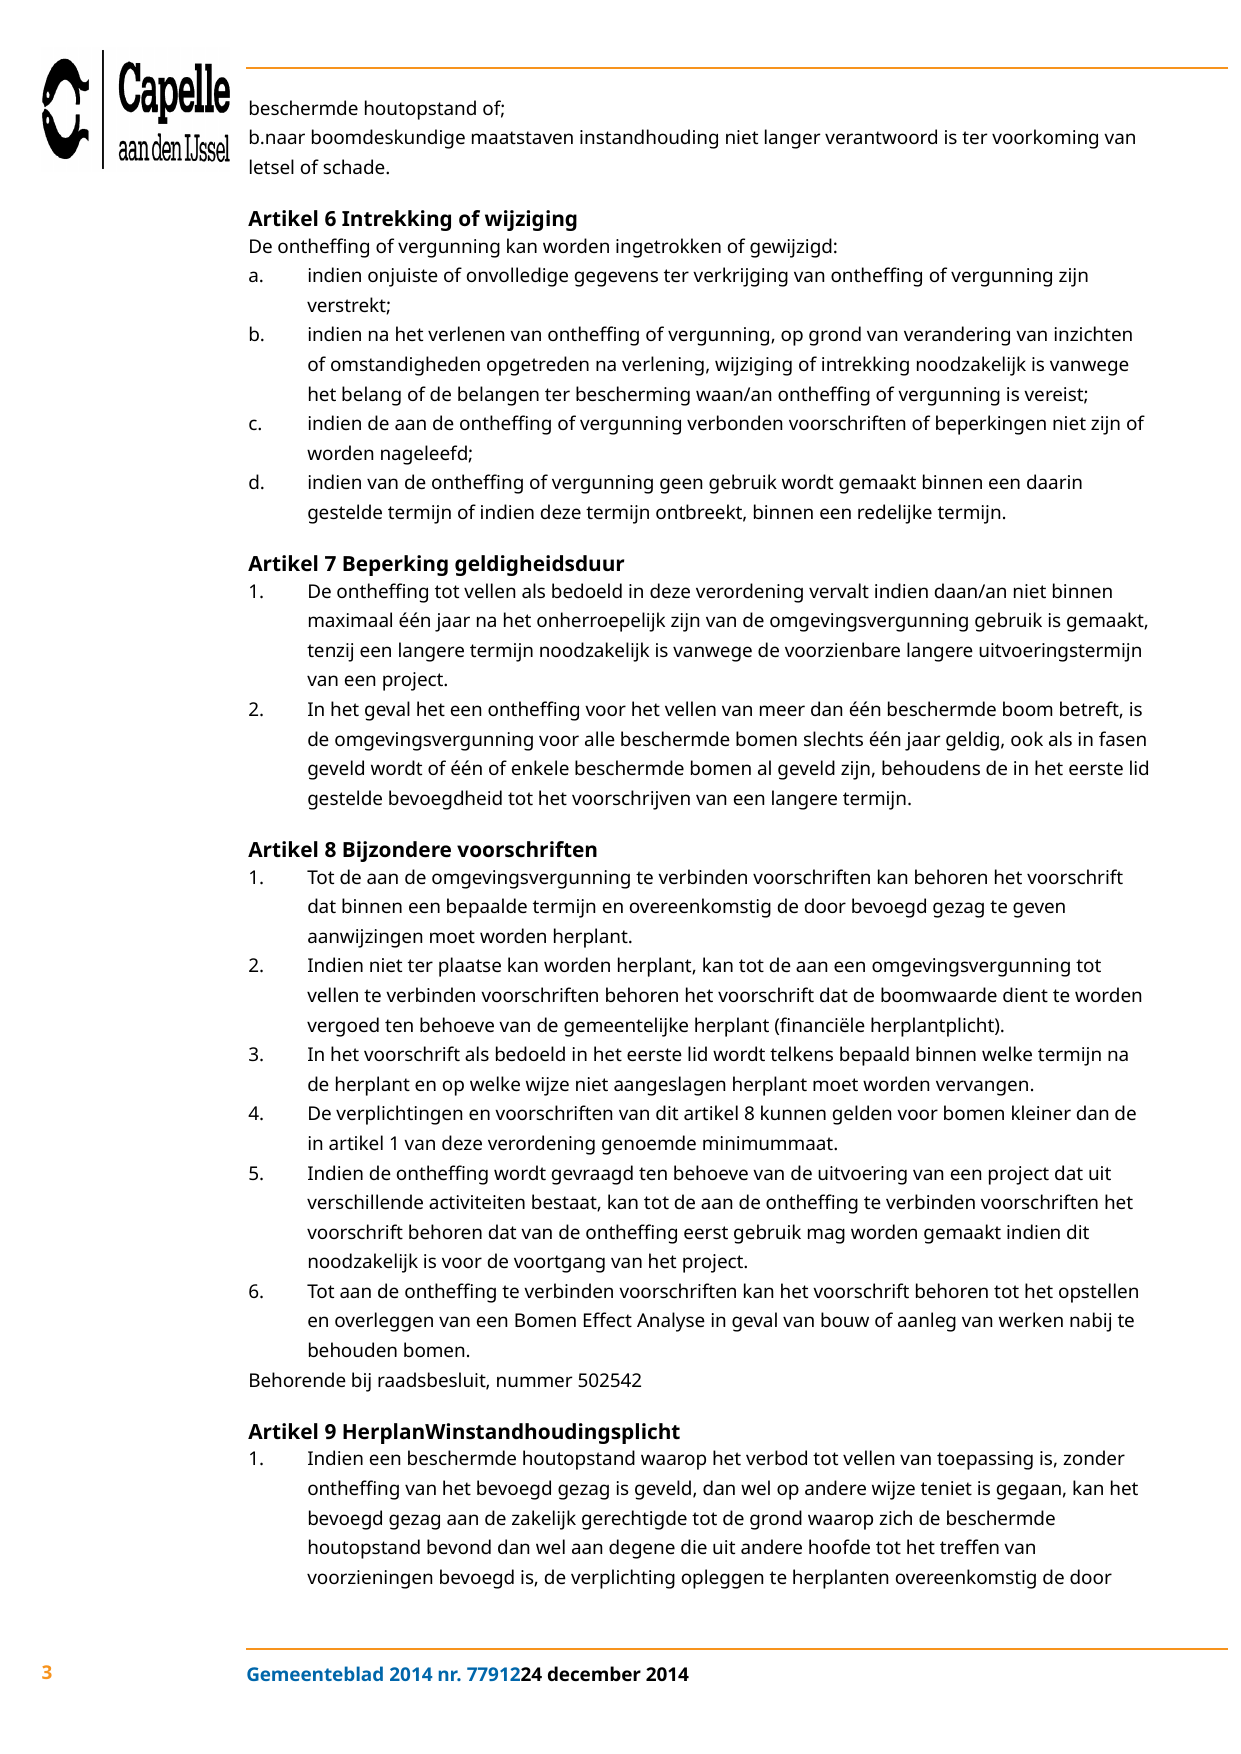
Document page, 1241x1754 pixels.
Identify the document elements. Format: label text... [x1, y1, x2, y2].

list indien de aan de ontheffing of vergunning verbonden voorschriften of beperkingen niet zijn of worden nageleefd; [248, 410, 1152, 466]
text Artikel 6 Intrekking of wijziging [248, 204, 1152, 233]
text letsel of schade. [248, 154, 1152, 180]
list De verplichtingen en voorschriften van dit artikel 8 kunnen gelden voor bomen kleiner dan de in artikel 1 van deze verordening genoemde minimummaat. [248, 1101, 1152, 1156]
list In het geval het een ontheffing voor het vellen van meer dan één beschermde boom betreft, is de omgevingsvergunning voor alle beschermde bomen slechts één jaar geldig, ook als in fasen geveld wordt of één of enkele beschermde bomen al geveld zijn, behoudens de in het eerste lid gestelde bevoegdheid tot het voorschrijven van een langere termijn. [248, 696, 1152, 811]
list indien van de ontheffing of vergunning geen gebruik wordt gemaakt binnen een daarin gestelde termijn of indien deze termijn ontbreekt, binnen een redelijke termijn. [248, 469, 1152, 525]
text Artikel 8 Bijzondere voorschriften [248, 835, 1152, 864]
text beschermde houtopstand of; [248, 95, 1152, 121]
list Tot de aan de omgevingsvergunning te verbinden voorschriften kan behoren het voorschrift dat binnen een bepaalde termijn en overeenkomstig de door bevoegd gezag te geven aanwijzingen moet worden herplant. [248, 864, 1152, 949]
list indien onjuiste of onvolledige gegevens ter verkrijging van ontheffing of vergunning zijn verstrekt; [248, 262, 1152, 318]
text Artikel 7 Beperking geldigheidsduur [248, 549, 1152, 578]
text b.naar boomdeskundige maatstaven instandhouding niet langer verantwoord is ter voorkoming van [248, 124, 1152, 150]
list indien na het verlenen van ontheffing of vergunning, op grond van verandering van inzichten of omstandigheden opgetreden na verlening, wijziging of intrekking noodzakelijk is vanwege het belang of de belangen ter bescherming waan/an ontheffing of vergunning is vereist; [248, 322, 1152, 406]
list Indien een beschermde houtopstand waarop het verbod tot vellen van toepassing is, zonder ontheffing van het bevoegd gezag is geveld, dan wel op andere wijze teniet is gegaan, kan het bevoegd gezag aan de zakelijk gerechtigde tot de grond waarop zich de beschermde houtopstand bevond dan wel aan degene die uit andere hoofde tot het treffen van voorzieningen bevoegd is, de verplichting opleggen te herplanten overeenkomstig de door [248, 1446, 1152, 1590]
text Behorende bij raadsbesluit, nummer 502542 [248, 1367, 1152, 1392]
picture [41, 47, 231, 172]
text Artikel 9 HerplanWinstandhoudingsplicht [248, 1417, 1152, 1446]
list In het voorschrift als bedoeld in het eerste lid wordt telkens bepaald binnen welke termijn na de herplant en op welke wijze niet aangeslagen herplant moet worden vervangen. [248, 1041, 1152, 1097]
list Indien de ontheffing wordt gevraagd ten behoeve van de uitvoering van een project dat uit verschillende activiteiten bestaat, kan tot de aan de ontheffing te verbinden voorschriften het voorschrift behoren dat van de ontheffing eerst gebruik mag worden gemaakt indien dit noodzakelijk is voor de voortgang van het project. [248, 1160, 1152, 1274]
list De ontheffing tot vellen als bedoeld in deze verordening vervalt indien daan/an niet binnen maximaal één jaar na het onherroepelijk zijn van de omgevingsvergunning gebruik is gemaakt, tenzij een langere termijn noodzakelijk is vanwege de voorzienbare langere uitvoeringstermijn van een project. [248, 578, 1152, 692]
list Tot aan de ontheffing te verbinden voorschriften kan het voorschrift behoren tot het opstellen en overleggen van een Bomen Effect Analyse in geval van bouw of aanleg van werken nabij te behouden bomen. [248, 1278, 1152, 1363]
list Indien niet ter plaatse kan worden herplant, kan tot de aan een omgevingsvergunning tot vellen te verbinden voorschriften behoren het voorschrift dat de boomwaarde dient te worden vergoed ten behoeve van de gemeentelijke herplant (financiële herplantplicht). [248, 953, 1152, 1037]
text De ontheffing of vergunning kan worden ingetrokken of gewijzigd: [248, 233, 1152, 258]
